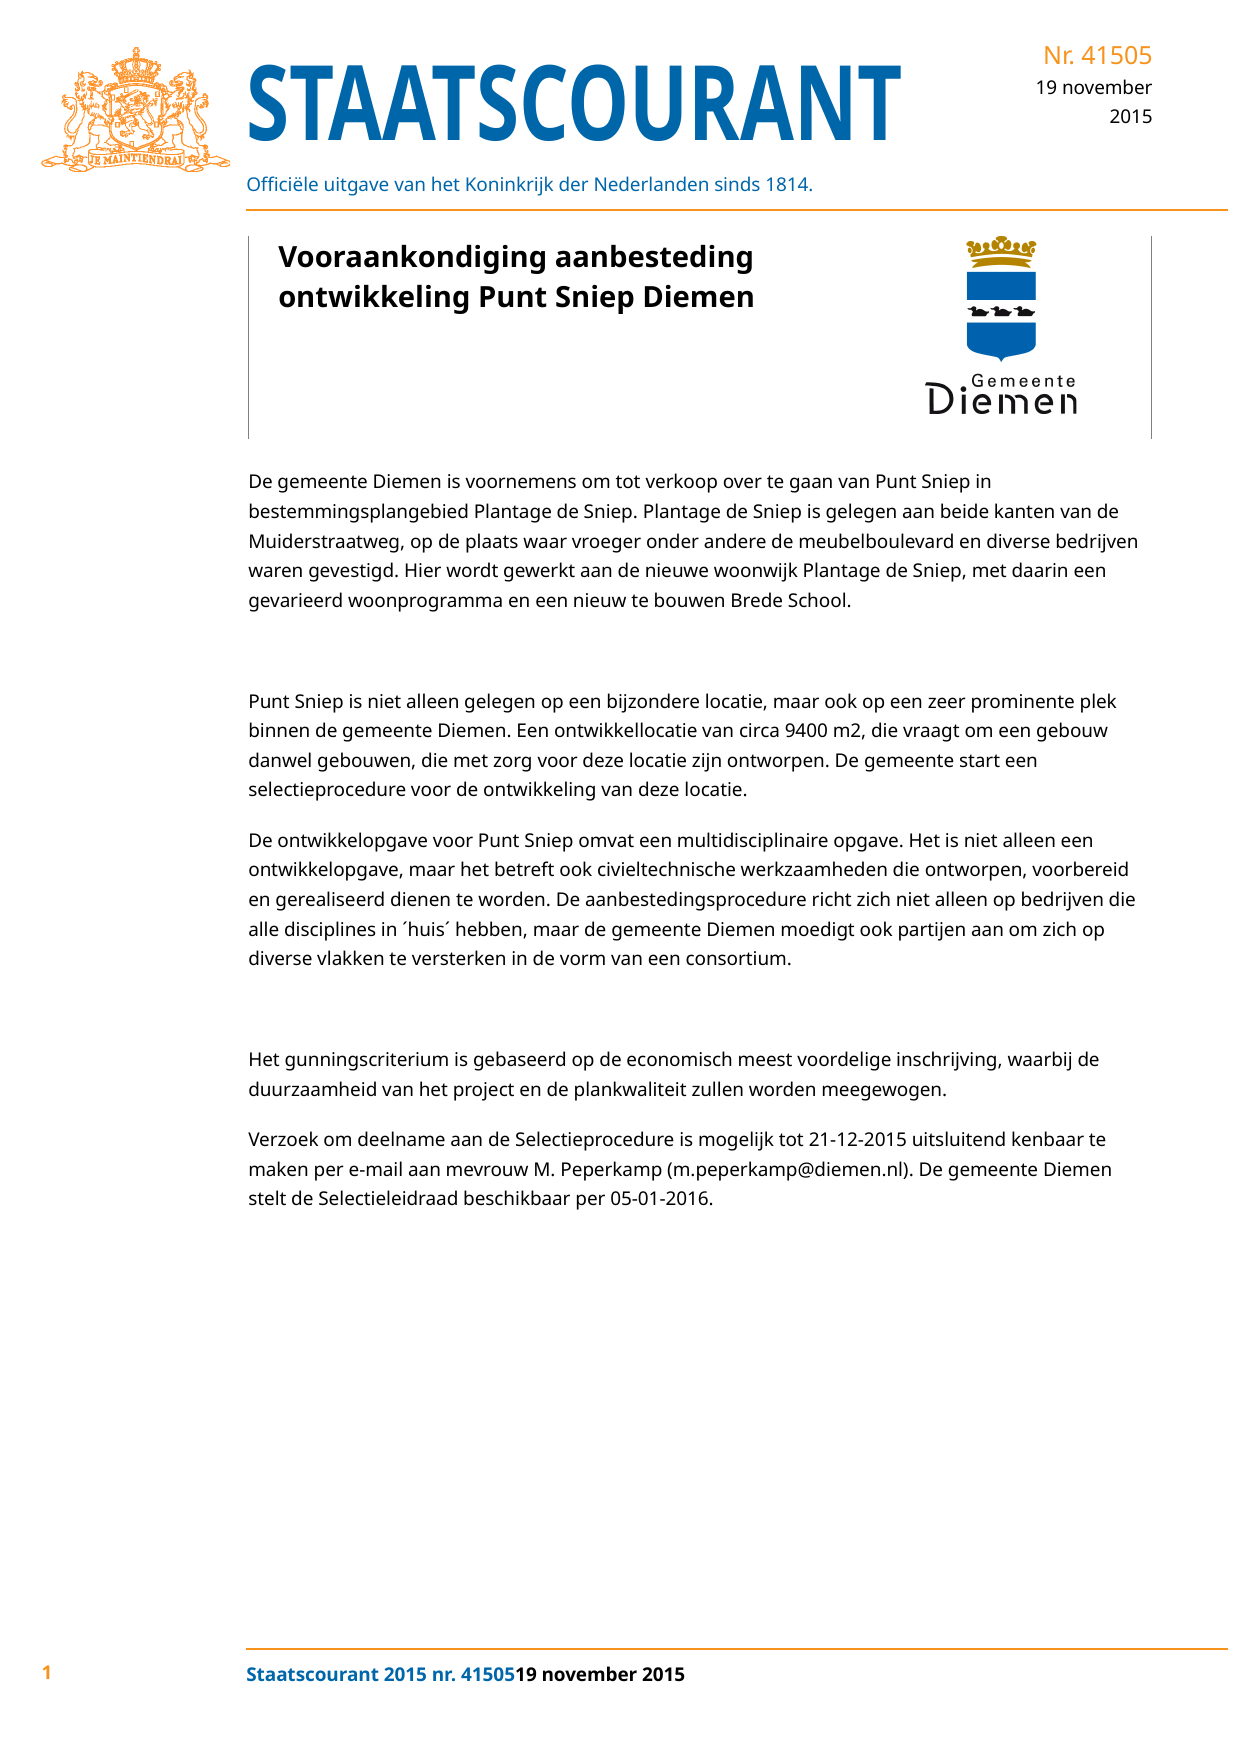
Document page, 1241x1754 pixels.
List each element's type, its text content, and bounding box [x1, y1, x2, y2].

text De ontwikkelopgave voor Punt Sniep omvat een multidisciplinaire opgave. Het is niet alleen een ontwikkelopgave, maar het betreft ook civieltechnische werkzaamheden die ontworpen, voorbereid en gerealiseerd dienen te worden. De aanbestedingsprocedure richt zich niet alleen op bedrijven die alle disciplines in ´huis´ hebben, maar de gemeente Diemen moedigt ook partijen aan om zich op diverse vlakken te versterken in de vorm van een consortium. [248, 827, 1152, 971]
text Verzoek om deelname aan de Selectieprocedure is mogelijk tot 21-12-2015 uitsluitend kenbaar te maken per e-mail aan mevrouw M. Peperkamp (m.peperkamp@diemen.nl). De gemeente Diemen stelt de Selectieleidraad beschikbaar per 05-01-2016. [248, 1126, 1152, 1211]
table_header Vooraankondiging aanbesteding ontwikkeling Punt Sniep Diemen [249, 236, 850, 439]
text Punt Sniep is niet alleen gelegen op een bijzondere locatie, maar ook op een zeer prominente plek binnen de gemeente Diemen. Een ontwikkellocatie van circa 9400 m2, die vraagt om een gebouw danwel gebouwen, die met zorg voor deze locatie zijn ontworpen. De gemeente start een selectieprocedure voor de ontwikkeling van deze locatie. [248, 688, 1152, 802]
table_header [850, 414, 1151, 439]
table_header [850, 236, 925, 413]
picture [925, 236, 1077, 414]
text De gemeente Diemen is voornemens om tot verkoop over te gaan van Punt Sniep in bestemmingsplangebied Plantage de Sniep. Plantage de Sniep is gelegen aan beide kanten van de Muiderstraatweg, op de plaats waar vroeger onder andere de meubelboulevard en diverse bedrijven waren gevestigd. Hier wordt gewerkt aan de nieuwe woonwijk Plantage de Sniep, met daarin een gevarieerd woonprogramma en een nieuw te bouwen Brede School. [248, 469, 1152, 613]
table_header [1077, 236, 1151, 413]
picture [41, 47, 231, 172]
text Het gunningscriterium is gebaseerd op de economisch meest voordelige inschrijving, waarbij de duurzaamheid van het project en de plankwaliteit zullen worden meegewogen. [248, 1046, 1152, 1101]
